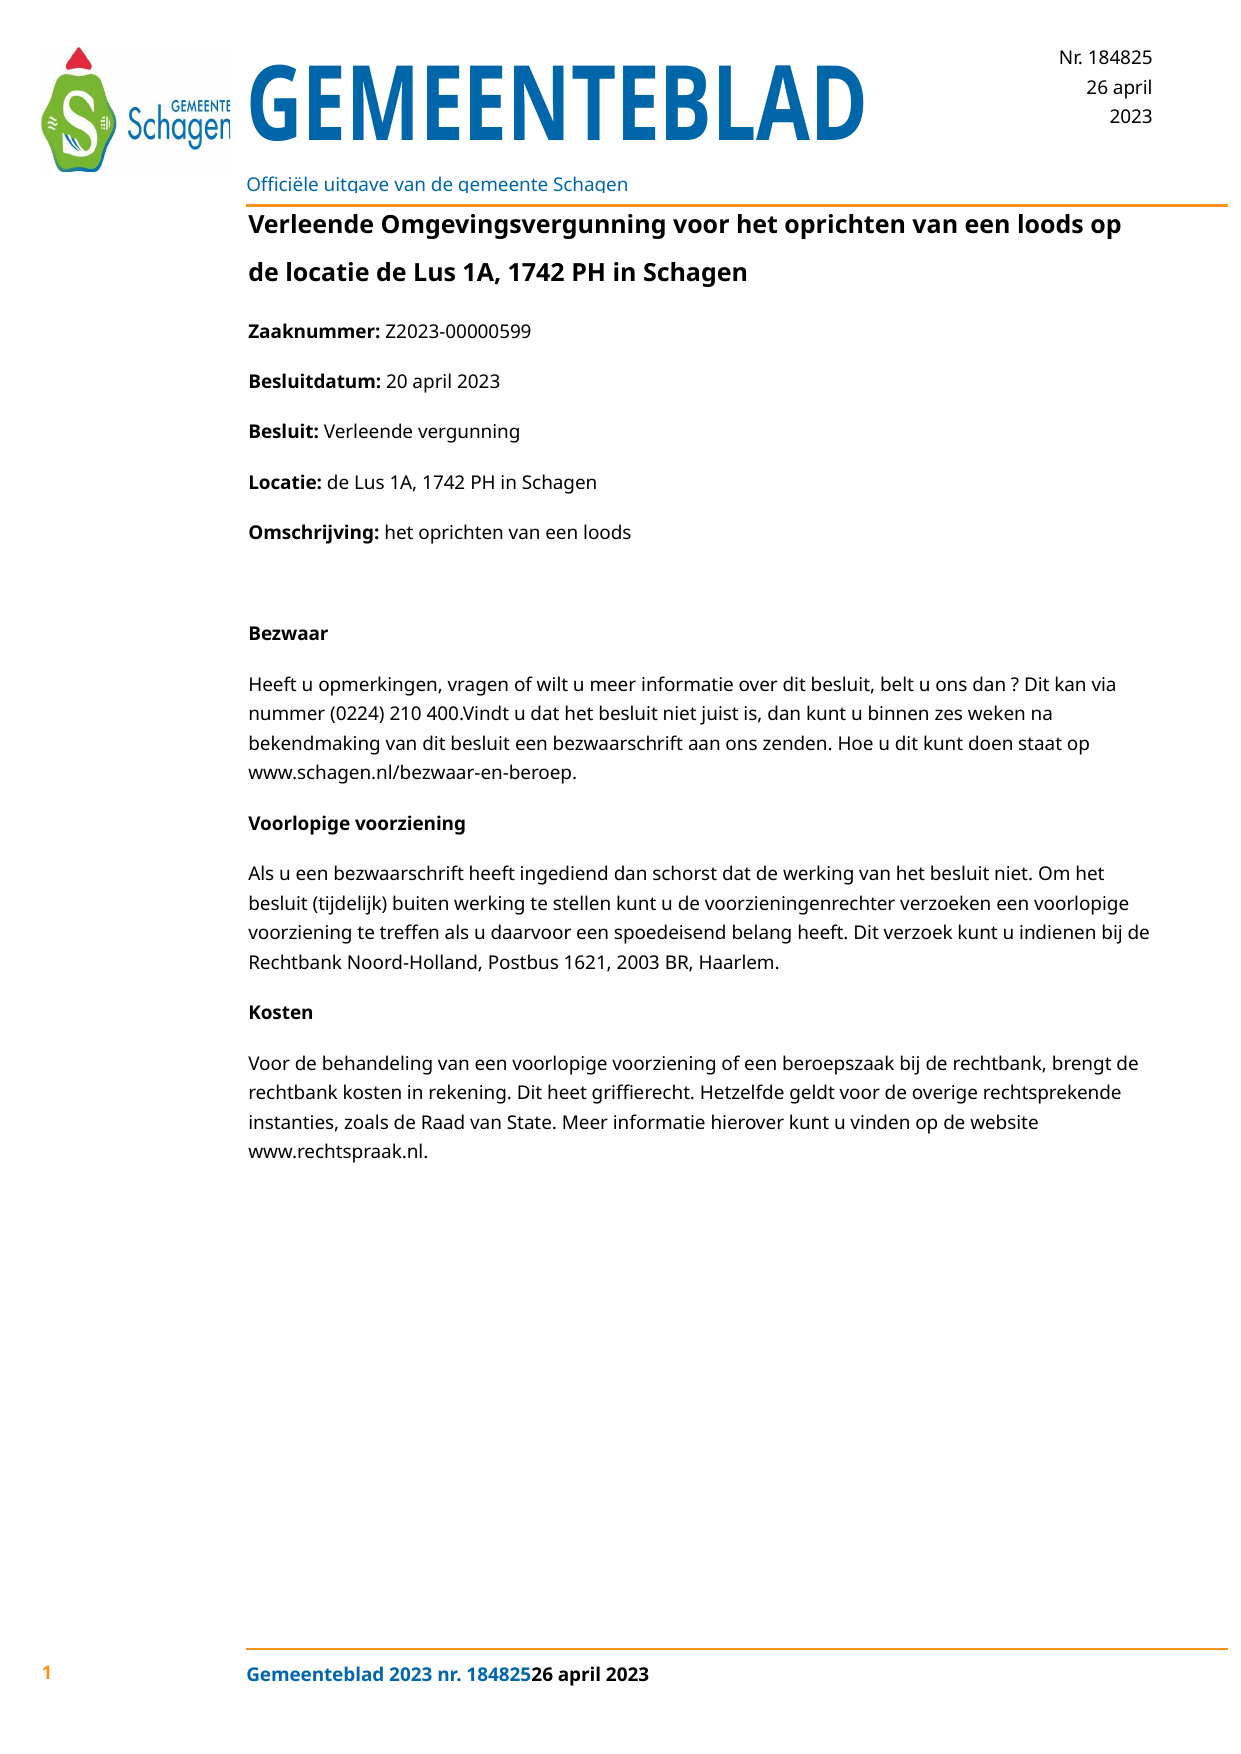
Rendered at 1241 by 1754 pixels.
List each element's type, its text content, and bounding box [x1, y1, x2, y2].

text Besluitdatum: 20 april 2023 [248, 368, 1152, 394]
text Als u een bezwaarschrift heeft ingediend dan schorst dat de werking van het besluit niet. Om het besluit (tijdelijk) buiten werking te stellen kunt u de voorzieningenrechter verzoeken een voorlopige voorziening te treffen als u daarvoor een spoedeisend belang heeft. Dit verzoek kunt u indienen bij de Rechtbank Noord-Holland, Postbus 1621, 2003 BR, Haarlem. [248, 860, 1152, 975]
text Heeft u opmerkingen, vragen of wilt u meer informatie over dit besluit, belt u ons dan ? Dit kan via nummer (0224) 210 400.Vindt u dat het besluit niet juist is, dan kunt u binnen zes weken na bekendmaking van dit besluit een bezwaarschrift aan ons zenden. Hoe u dit kunt doen staat op www.schagen.nl/bezwaar-en-beroep. [248, 671, 1152, 785]
text Locatie: de Lus 1A, 1742 PH in Schagen [248, 469, 1152, 495]
text Voor de behandeling van een voorlopige voorziening of een beroepszaak bij de rechtbank, brengt de rechtbank kosten in rekening. Dit heet griffierecht. Hetzelfde geldt voor de overige rechtsprekende instanties, zoals de Raad van State. Meer informatie hierover kunt u vinden op de website www.rechtspraak.nl. [248, 1050, 1152, 1164]
text Bezwaar [248, 620, 1152, 646]
picture [41, 47, 231, 172]
text Verleende Omgevingsvergunning voor het oprichten van een loods op de locatie de Lus 1A, 1742 PH in Schagen [248, 207, 1152, 288]
text Voorlopige voorziening [248, 810, 1152, 836]
text Besluit: Verleende vergunning [248, 419, 1152, 444]
text Omschrijving: het oprichten van een loods [248, 519, 1152, 545]
text Kosten [248, 999, 1152, 1025]
text Zaaknummer: Z2023-00000599 [248, 318, 1152, 344]
